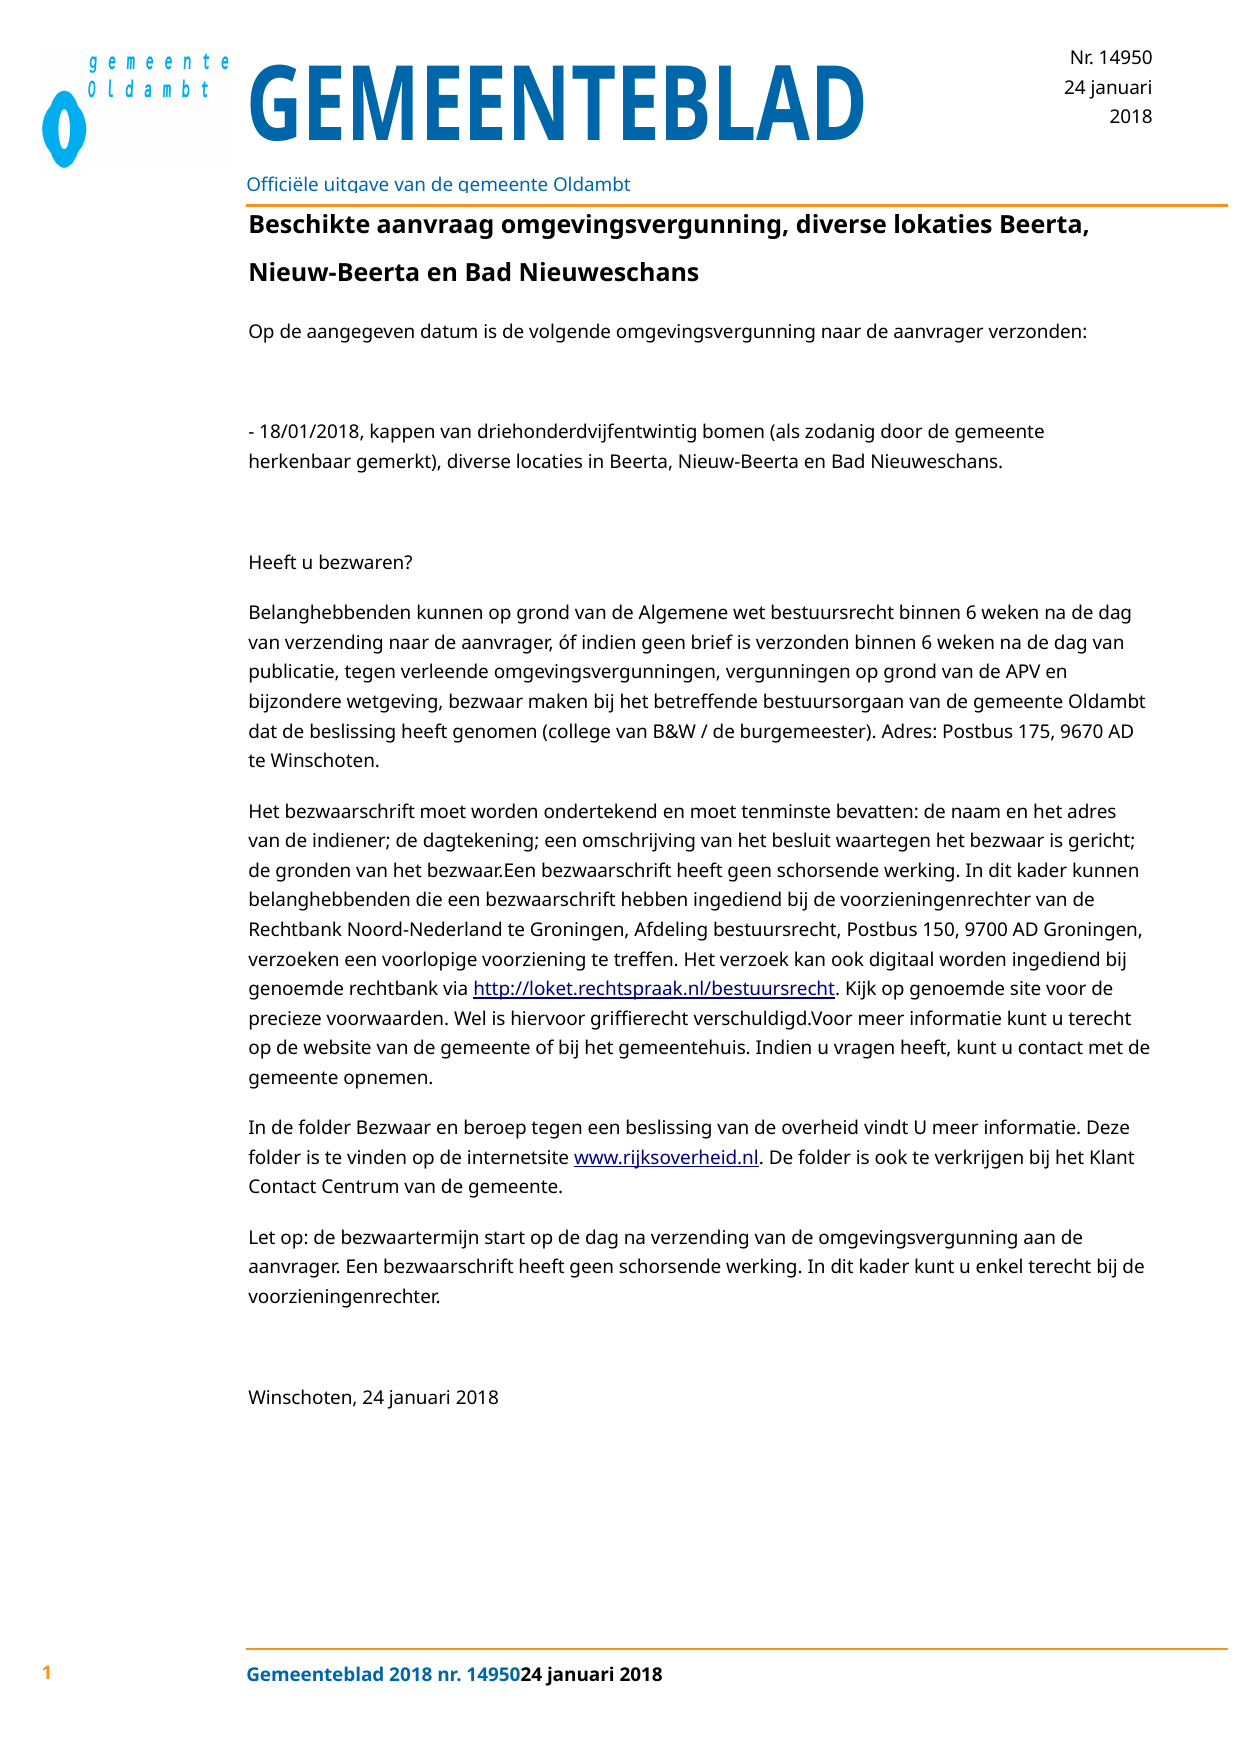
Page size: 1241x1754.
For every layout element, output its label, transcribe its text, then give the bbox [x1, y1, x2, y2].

text Heeft u bezwaren? [248, 549, 1152, 575]
text Het bezwaarschrift moet worden ondertekend en moet tenminste bevatten: de naam en het adres van de indiener; de dagtekening; een omschrijving van het besluit waartegen het bezwaar is gericht; de gronden van het bezwaar.Een bezwaarschrift heeft geen schorsende werking. In dit kader kunnen belanghebbenden die een bezwaarschrift hebben ingediend bij de voorzieningenrechter van de Rechtbank Noord-Nederland te Groningen, Afdeling bestuursrecht, Postbus 150, 9700 AD Groningen, verzoeken een voorlopige voorziening te treffen. Het verzoek kan ook digitaal worden ingediend bij genoemde rechtbank via http://loket.rechtspraak.nl/bestuursrecht. Kijk op genoemde site voor de precieze voorwaarden. Wel is hiervoor griffierecht verschuldigd.Voor meer informatie kunt u terecht op de website van de gemeente of bij het gemeentehuis. Indien u vragen heeft, kunt u contact met de gemeente opnemen. [248, 798, 1152, 1090]
text Winschoten, 24 januari 2018 [248, 1384, 1152, 1410]
text Op de aangegeven datum is de volgende omgevingsvergunning naar de aanvrager verzonden: [248, 318, 1152, 344]
text - 18/01/2018, kappen van driehonderdvijfentwintig bomen (als zodanig door de gemeente herkenbaar gemerkt), diverse locaties in Beerta, Nieuw-Beerta en Bad Nieuweschans. [248, 419, 1152, 474]
text In de folder Bezwaar en beroep tegen een beslissing van de overheid vindt U meer informatie. Deze folder is te vinden op de internetsite www.rijksoverheid.nl. De folder is ook te verkrijgen bij het Klant Contact Centrum van de gemeente. [248, 1114, 1152, 1199]
text Let op: de bezwaartermijn start op de dag na verzending van de omgevingsvergunning aan de aanvrager. Een bezwaarschrift heeft geen schorsende werking. In dit kader kunt u enkel terecht bij de voorzieningenrechter. [248, 1224, 1152, 1309]
picture [41, 47, 231, 172]
text Belanghebbenden kunnen op grond van de Algemene wet bestuursrecht binnen 6 weken na de dag van verzending naar de aanvrager, óf indien geen brief is verzonden binnen 6 weken na de dag van publicatie, tegen verleende omgevingsvergunningen, vergunningen op grond van de APV en bijzondere wetgeving, bezwaar maken bij het betreffende bestuursorgaan van de gemeente Oldambt dat de beslissing heeft genomen (college van B&W / de burgemeester). Adres: Postbus 175, 9670 AD te Winschoten. [248, 599, 1152, 773]
text Beschikte aanvraag omgevingsvergunning, diverse lokaties Beerta, Nieuw-Beerta en Bad Nieuweschans [248, 207, 1152, 288]
